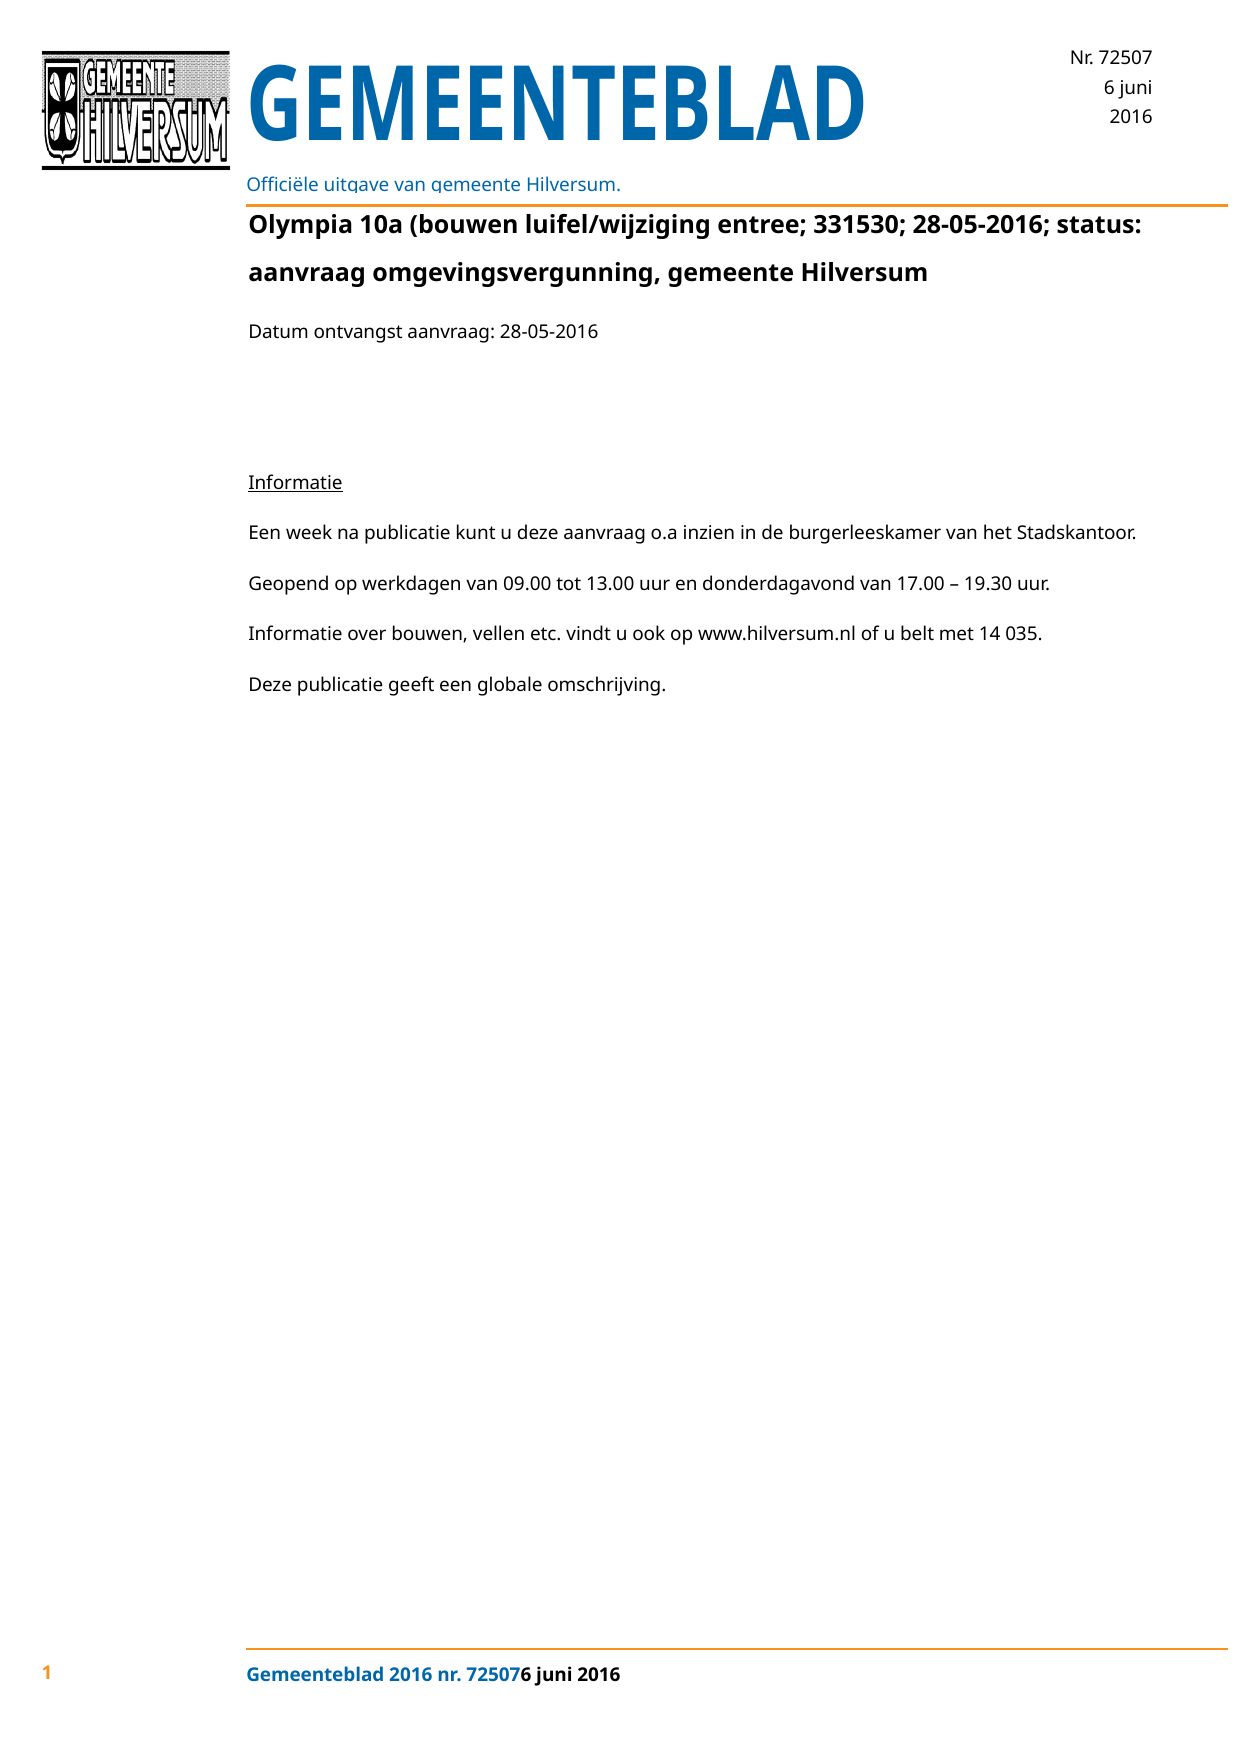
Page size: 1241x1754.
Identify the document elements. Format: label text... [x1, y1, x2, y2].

text Een week na publicatie kunt u deze aanvraag o.a inzien in de burgerleeskamer van het Stadskantoor. [248, 519, 1152, 545]
text Olympia 10a (bouwen luifel/wijziging entree; 331530; 28-05-2016; status: aanvraag omgevingsvergunning, gemeente Hilversum [248, 207, 1152, 288]
text Deze publicatie geeft een globale omschrijving. [248, 671, 1152, 697]
text Datum ontvangst aanvraag: 28-05-2016 [248, 318, 1152, 344]
text Informatie [248, 469, 1152, 495]
text Geopend op werkdagen van 09.00 tot 13.00 uur en donderdagavond van 17.00 – 19.30 uur. [248, 570, 1152, 596]
text Informatie over bouwen, vellen etc. vindt u ook op www.hilversum.nl of u belt met 14 035. [248, 620, 1152, 646]
picture [41, 47, 231, 172]
